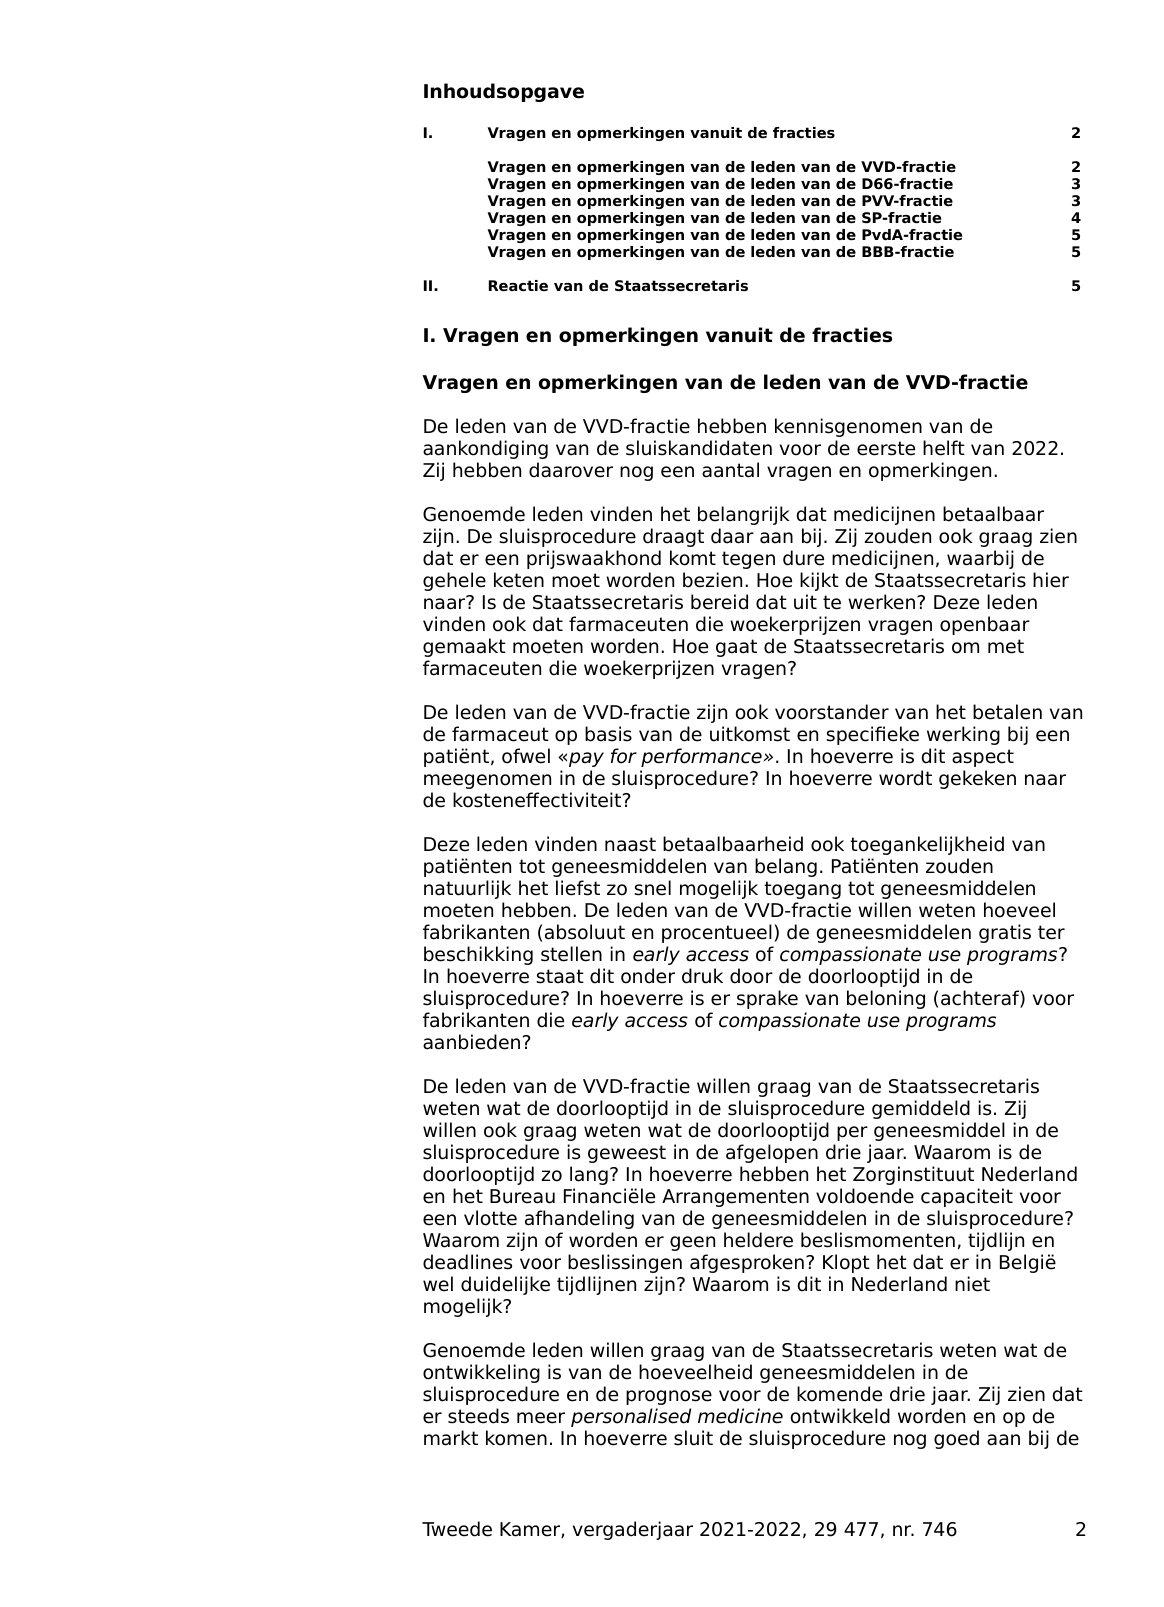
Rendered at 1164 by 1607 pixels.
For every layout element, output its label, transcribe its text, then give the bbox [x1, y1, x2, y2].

table_cell [481, 261, 1013, 278]
table_cell Vragen en opmerkingen van de leden van de D66-fractie [481, 176, 1013, 193]
table_cell 4 [1013, 210, 1087, 227]
table_cell Vragen en opmerkingen van de leden van de SP-fractie [481, 210, 1013, 227]
table_cell Vragen en opmerkingen van de leden van de BBB-fractie [481, 244, 1013, 261]
text Genoemde leden vinden het belangrijk dat medicijnen betaalbaar zijn. De sluisprocedure draagt daar aan bij. Zij zouden ook graag zien dat er een prijswaakhond komt tegen dure medicijnen, waarbij de gehele keten moet worden bezien. Hoe kijkt de Staatssecretaris hier naar? Is de Staatssecretaris bereid dat uit te werken? Deze leden vinden ook dat farmaceuten die woekerprijzen vragen openbaar gemaakt moeten worden. Hoe gaat de Staatssecretaris om met farmaceuten die woekerprijzen vragen? [422, 504, 1087, 680]
table_cell 3 [1013, 176, 1087, 193]
table_cell [422, 142, 481, 159]
text De leden van de VVD-fractie willen graag van de Staatssecretaris weten wat de doorlooptijd in de sluisprocedure gemiddeld is. Zij willen ook graag weten wat de doorlooptijd per geneesmiddel in de sluisprocedure is geweest in de afgelopen drie jaar. Waarom is de doorlooptijd zo lang? In hoeverre hebben het Zorginstituut Nederland en het Bureau Financiële Arrangementen voldoende capaciteit voor een vlotte afhandeling van de geneesmiddelen in de sluisprocedure? Waarom zijn of worden er geen heldere beslismomenten, tijdlijn en deadlines voor beslissingen afgesproken? Klopt het dat er in België wel duidelijke tijdlijnen zijn? Waarom is dit in Nederland niet mogelijk? [422, 1076, 1087, 1318]
table_cell 5 [1013, 227, 1087, 244]
subtitle Vragen en opmerkingen van de leden van de VVD-fractie [422, 372, 1087, 394]
table_cell [422, 261, 481, 278]
table_cell [422, 176, 481, 193]
table_cell [422, 227, 481, 244]
table_header 2 [1013, 125, 1087, 142]
subtitle I. Vragen en opmerkingen vanuit de fracties [422, 325, 1087, 347]
table_cell 5 [1013, 278, 1087, 295]
table_cell Vragen en opmerkingen van de leden van de PVV-fractie [481, 193, 1013, 210]
text De leden van de VVD-fractie zijn ook voorstander van het betalen van de farmaceut op basis van de uitkomst en specifieke werking bij een patiënt, ofwel «pay for performance». In hoeverre is dit aspect meegenomen in de sluisprocedure? In hoeverre wordt gekeken naar de kosteneffectiviteit? [422, 702, 1087, 812]
table_cell Reactie van de Staatssecretaris [481, 278, 1013, 295]
table_cell [422, 159, 481, 176]
table_cell [422, 244, 481, 261]
subtitle Inhoudsopgave [422, 81, 1087, 103]
table_cell [1013, 142, 1087, 159]
table_cell II. [422, 278, 481, 295]
table_header Vragen en opmerkingen vanuit de fracties [481, 125, 1013, 142]
table_cell Vragen en opmerkingen van de leden van de PvdA-fractie [481, 227, 1013, 244]
table_cell [422, 193, 481, 210]
table_cell 5 [1013, 244, 1087, 261]
text Genoemde leden willen graag van de Staatssecretaris weten wat de ontwikkeling is van de hoeveelheid geneesmiddelen in de sluisprocedure en de prognose voor de komende drie jaar. Zij zien dat er steeds meer personalised medicine ontwikkeld worden en op de markt komen. In hoeverre sluit de sluisprocedure nog goed aan bij de [422, 1340, 1087, 1450]
table_cell Vragen en opmerkingen van de leden van de VVD-fractie [481, 159, 1013, 176]
table_cell [422, 210, 481, 227]
text Deze leden vinden naast betaalbaarheid ook toegankelijkheid van patiënten tot geneesmiddelen van belang. Patiënten zouden natuurlijk het liefst zo snel mogelijk toegang tot geneesmiddelen moeten hebben. De leden van de VVD-fractie willen weten hoeveel fabrikanten (absoluut en procentueel) de geneesmiddelen gratis ter beschikking stellen in early access of compassionate use programs? In hoeverre staat dit onder druk door de doorlooptijd in de sluisprocedure? In hoeverre is er sprake van beloning (achteraf) voor fabrikanten die early access of compassionate use programs aanbieden? [422, 834, 1087, 1054]
table_cell 2 [1013, 159, 1087, 176]
table_cell 3 [1013, 193, 1087, 210]
text De leden van de VVD-fractie hebben kennisgenomen van de aankondiging van de sluiskandidaten voor de eerste helft van 2022. Zij hebben daarover nog een aantal vragen en opmerkingen. [422, 416, 1087, 482]
table_cell [1013, 261, 1087, 278]
table_cell [481, 142, 1013, 159]
table_header I. [422, 125, 481, 142]
